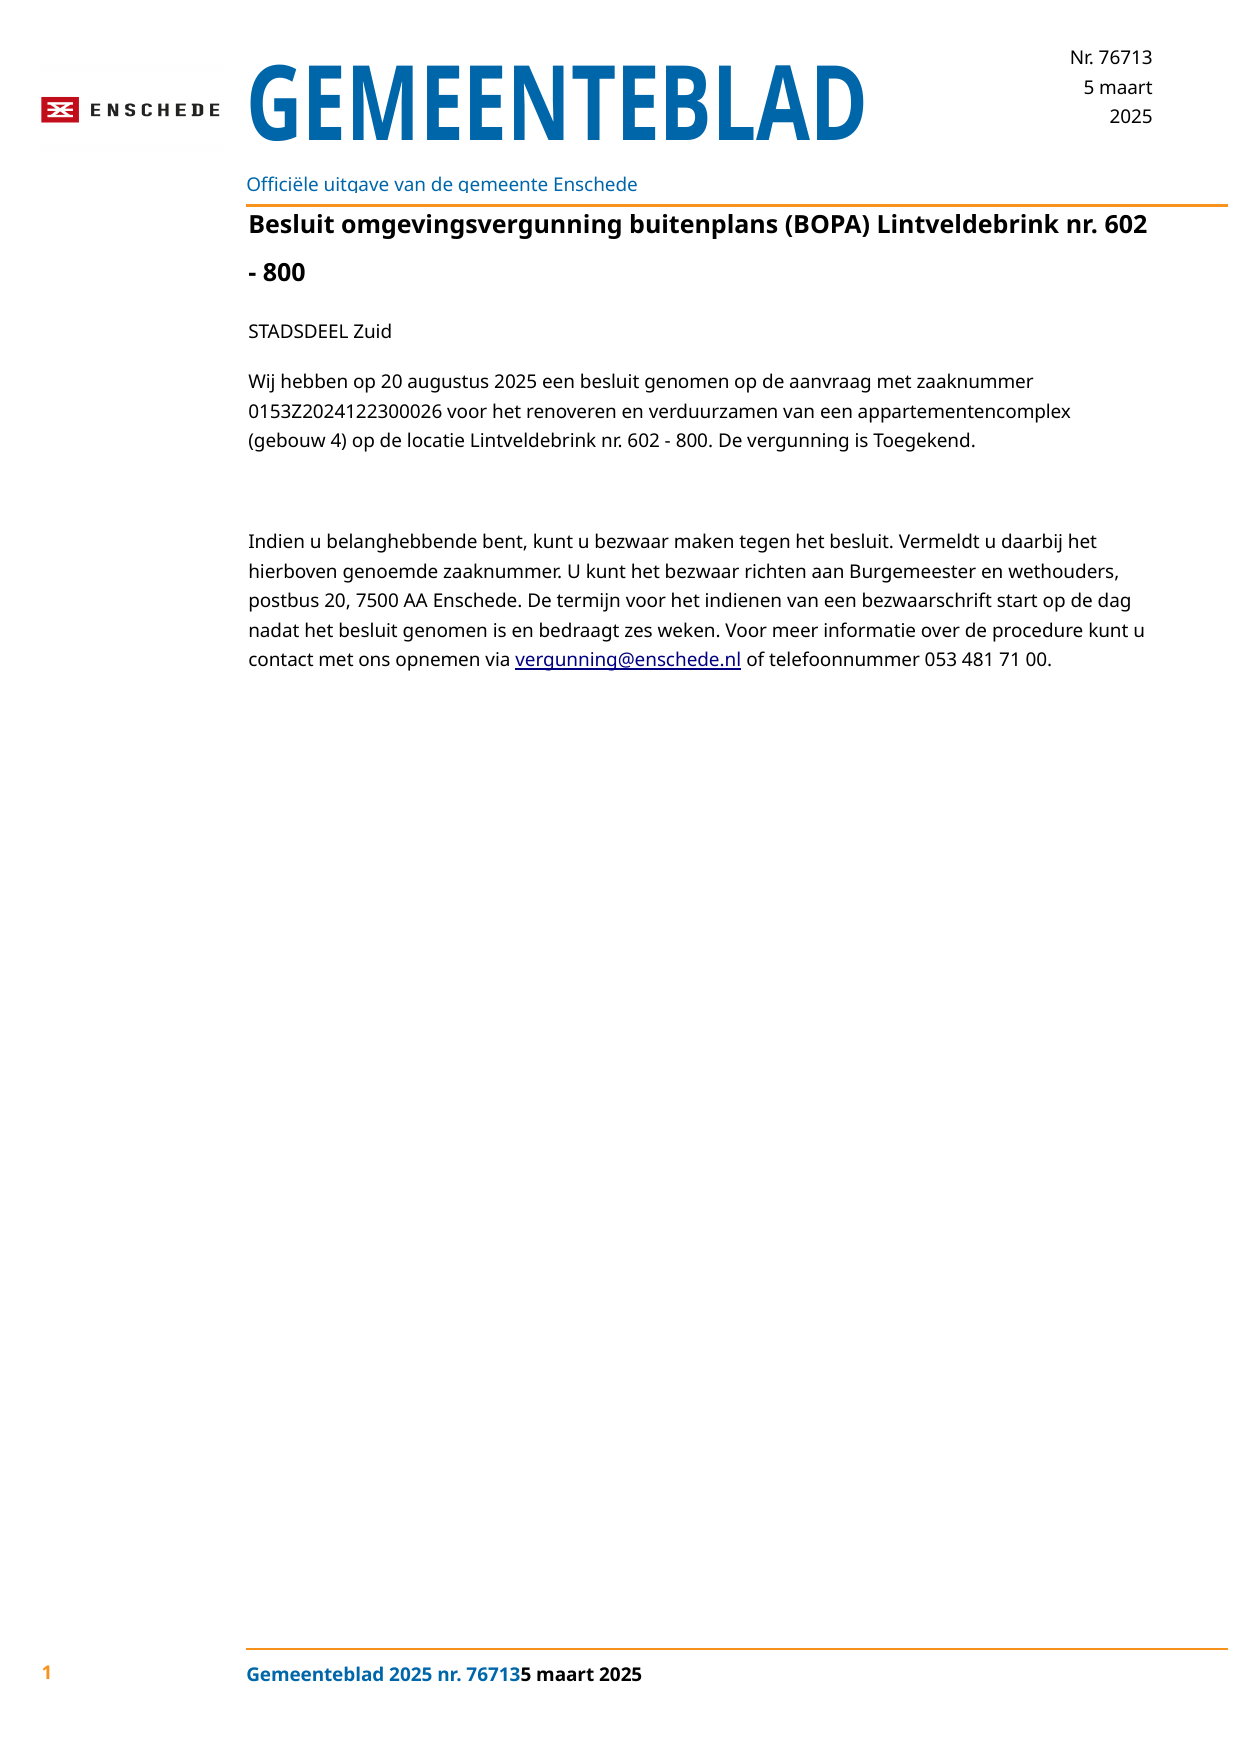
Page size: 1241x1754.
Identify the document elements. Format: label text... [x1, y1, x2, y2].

text STADSDEEL Zuid [248, 318, 1152, 344]
picture [41, 47, 231, 172]
text Indien u belanghebbende bent, kunt u bezwaar maken tegen het besluit. Vermeldt u daarbij het hierboven genoemde zaaknummer. U kunt het bezwaar richten aan Burgemeester en wethouders, postbus 20, 7500 AA Enschede. De termijn voor het indienen van een bezwaarschrift start op de dag nadat het besluit genomen is en bedraagt zes weken. Voor meer informatie over de procedure kunt u contact met ons opnemen via vergunning@enschede.nl of telefoonnummer 053 481 71 00. [248, 528, 1152, 672]
text Besluit omgevingsvergunning buitenplans (BOPA) Lintveldebrink nr. 602 - 800 [248, 207, 1152, 288]
text Wij hebben op 20 augustus 2025 een besluit genomen op de aanvraag met zaaknummer 0153Z2024122300026 voor het renoveren en verduurzamen van een appartementencomplex (gebouw 4) op de locatie Lintveldebrink nr. 602 - 800. De vergunning is Toegekend. [248, 368, 1152, 453]
